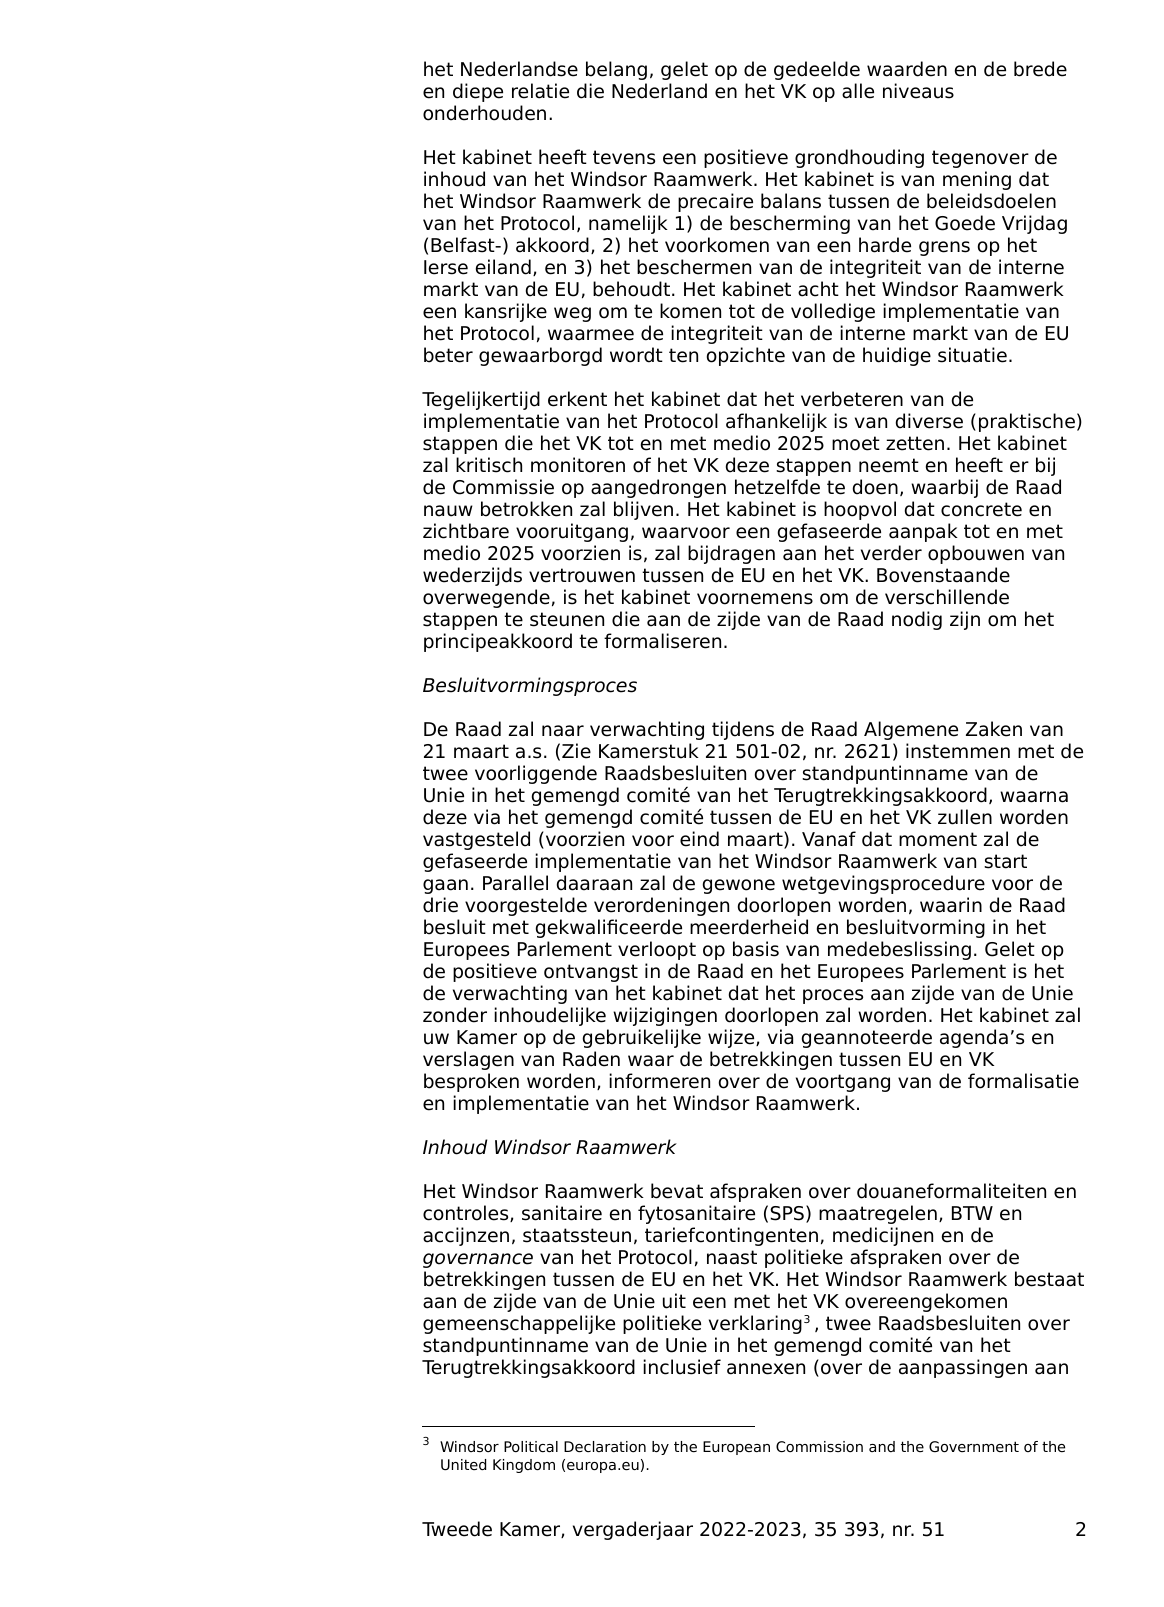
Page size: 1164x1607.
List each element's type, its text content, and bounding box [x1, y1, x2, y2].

text Het Windsor Raamwerk bevat afspraken over douaneformaliteiten en controles, sanitaire en fytosanitaire (SPS) maatregelen, BTW en accijnzen, staatssteun, tariefcontingenten, medicijnen en de governance van het Protocol, naast politieke afspraken over de betrekkingen tussen de EU en het VK. Het Windsor Raamwerk bestaat aan de zijde van de Unie uit een met het VK overeengekomen gemeenschappelijke politieke verklaring, twee Raadsbesluiten over standpuntinname van de Unie in het gemengd comité van het Terugtrekkingsakkoord inclusief annexen (over de aanpassingen aan [422, 1181, 1087, 1379]
text Tegelijkertijd erkent het kabinet dat het verbeteren van de implementatie van het Protocol afhankelijk is van diverse (praktische) stappen die het VK tot en met medio 2025 moet zetten. Het kabinet zal kritisch monitoren of het VK deze stappen neemt en heeft er bij de Commissie op aangedrongen hetzelfde te doen, waarbij de Raad nauw betrokken zal blijven. Het kabinet is hoopvol dat concrete en zichtbare vooruitgang, waarvoor een gefaseerde aanpak tot en met medio 2025 voorzien is, zal bijdragen aan het verder opbouwen van wederzijds vertrouwen tussen de EU en het VK. Bovenstaande overwegende, is het kabinet voornemens om de verschillende stappen te steunen die aan de zijde van de Raad nodig zijn om het principeakkoord te formaliseren. [422, 389, 1087, 653]
subtitle Inhoud Windsor Raamwerk [422, 1137, 1087, 1159]
text het Nederlandse belang, gelet op de gedeelde waarden en de brede en diepe relatie die Nederland en het VK op alle niveaus onderhouden. [422, 59, 1087, 125]
subtitle Besluitvormingsproces [422, 675, 1087, 697]
text Windsor Political Declaration by the European Commission and the Government of the United Kingdom (europa.eu). [422, 1435, 1087, 1474]
text De Raad zal naar verwachting tijdens de Raad Algemene Zaken van 21 maart a.s. (Zie Kamerstuk 21 501-02, nr. 2621) instemmen met de twee voorliggende Raadsbesluiten over standpuntinname van de Unie in het gemengd comité van het Terugtrekkingsakkoord, waarna deze via het gemengd comité tussen de EU en het VK zullen worden vastgesteld (voorzien voor eind maart). Vanaf dat moment zal de gefaseerde implementatie van het Windsor Raamwerk van start gaan. Parallel daaraan zal de gewone wetgevingsprocedure voor de drie voorgestelde verordeningen doorlopen worden, waarin de Raad besluit met gekwalificeerde meerderheid en besluitvorming in het Europees Parlement verloopt op basis van medebeslissing. Gelet op de positieve ontvangst in de Raad en het Europees Parlement is het de verwachting van het kabinet dat het proces aan zijde van de Unie zonder inhoudelijke wijzigingen doorlopen zal worden. Het kabinet zal uw Kamer op de gebruikelijke wijze, via geannoteerde agenda’s en verslagen van Raden waar de betrekkingen tussen EU en VK besproken worden, informeren over de voortgang van de formalisatie en implementatie van het Windsor Raamwerk. [422, 719, 1087, 1115]
text Het kabinet heeft tevens een positieve grondhouding tegenover de inhoud van het Windsor Raamwerk. Het kabinet is van mening dat het Windsor Raamwerk de precaire balans tussen de beleidsdoelen van het Protocol, namelijk 1) de bescherming van het Goede Vrijdag (Belfast-) akkoord, 2) het voorkomen van een harde grens op het Ierse eiland, en 3) het beschermen van de integriteit van de interne markt van de EU, behoudt. Het kabinet acht het Windsor Raamwerk een kansrijke weg om te komen tot de volledige implementatie van het Protocol, waarmee de integriteit van de interne markt van de EU beter gewaarborgd wordt ten opzichte van de huidige situatie. [422, 147, 1087, 367]
